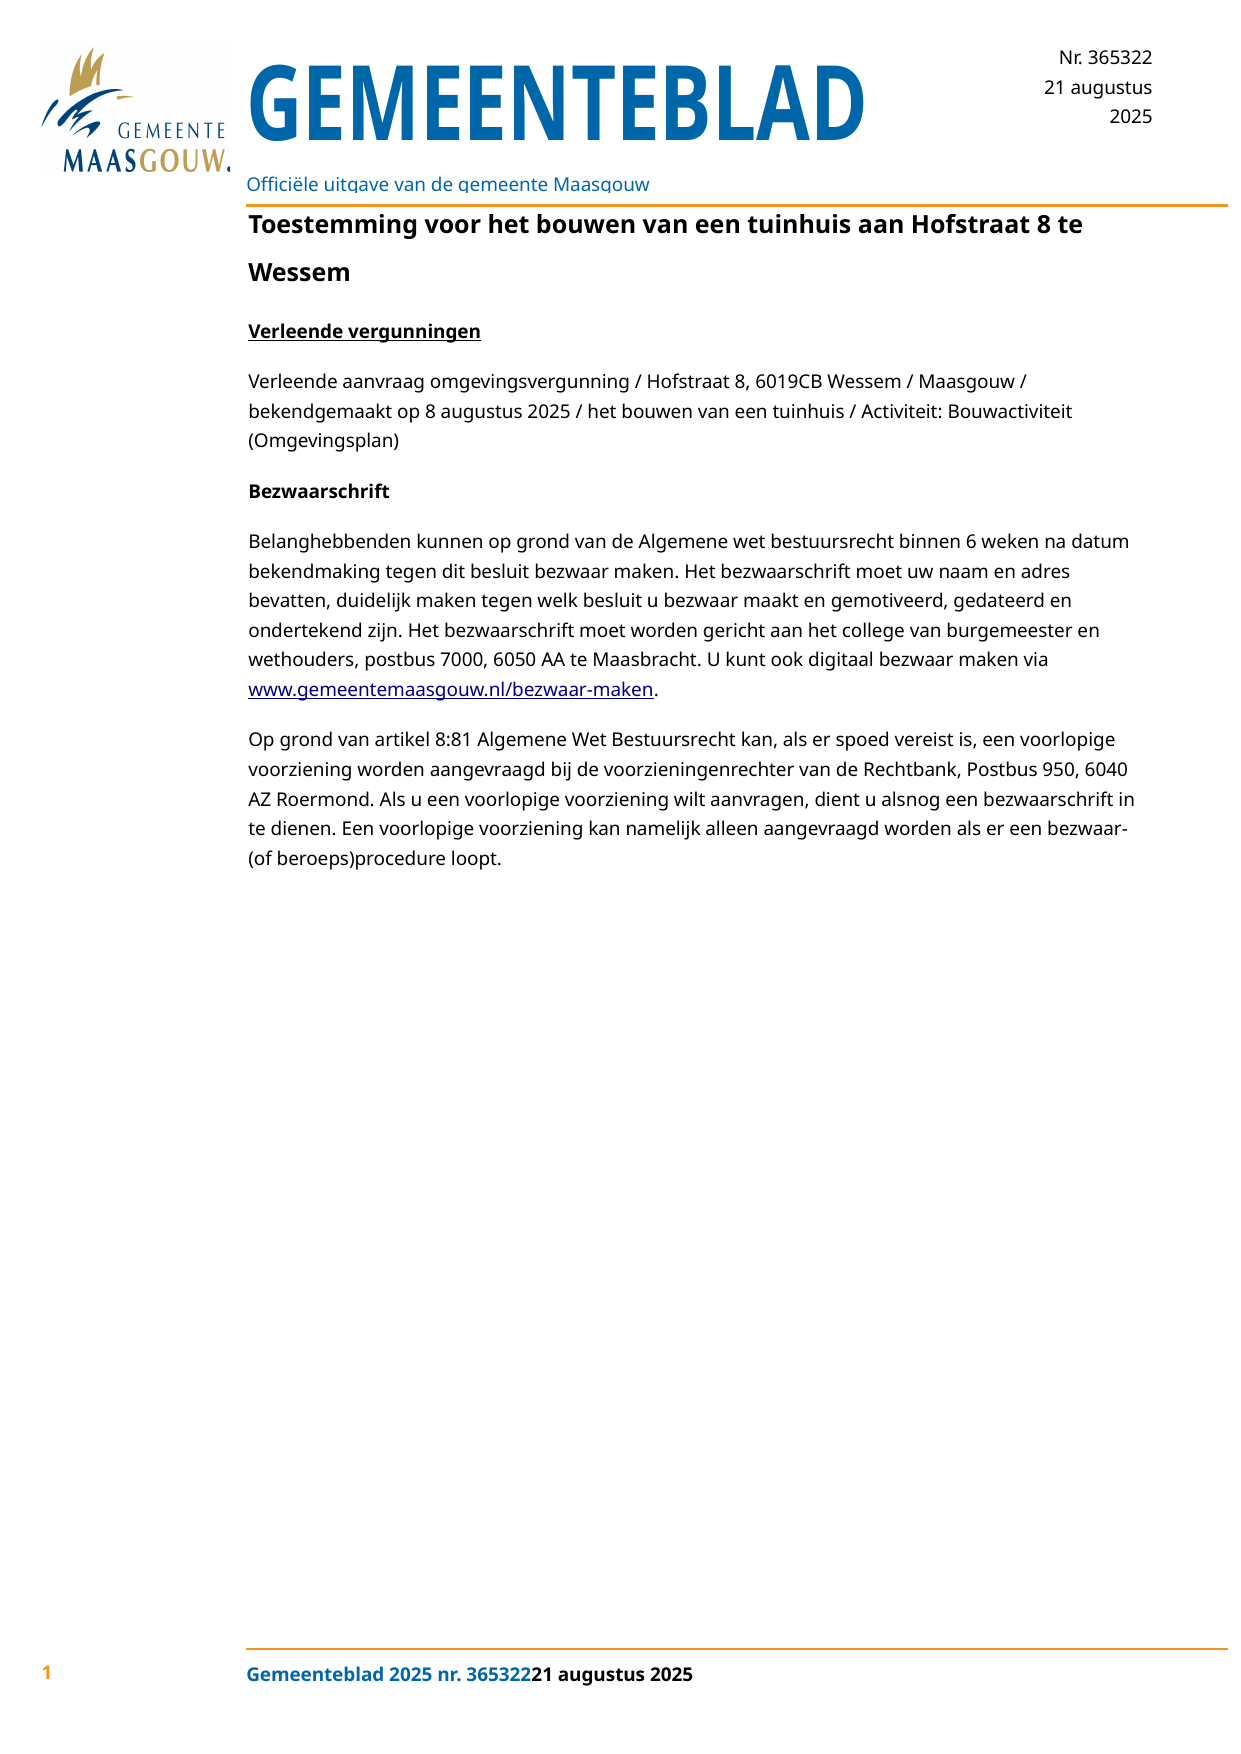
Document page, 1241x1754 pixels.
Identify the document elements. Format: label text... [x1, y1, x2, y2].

text Verleende vergunningen [248, 318, 1152, 344]
text Bezwaarschrift [248, 478, 1152, 504]
text Toestemming voor het bouwen van een tuinhuis aan Hofstraat 8 te Wessem [248, 207, 1152, 288]
picture [41, 47, 231, 172]
text Verleende aanvraag omgevingsvergunning / Hofstraat 8, 6019CB Wessem / Maasgouw / bekendgemaakt op 8 augustus 2025 / het bouwen van een tuinhuis / Activiteit: Bouwactiviteit (Omgevingsplan) [248, 368, 1152, 453]
text Op grond van artikel 8:81 Algemene Wet Bestuursrecht kan, als er spoed vereist is, een voorlopige voorziening worden aangevraagd bij de voorzieningenrechter van de Rechtbank, Postbus 950, 6040 AZ Roermond. Als u een voorlopige voorziening wilt aanvragen, dient u alsnog een bezwaarschrift in te dienen. Een voorlopige voorziening kan namelijk alleen aangevraagd worden als er een bezwaar- (of beroeps)procedure loopt. [248, 727, 1152, 871]
text Belanghebbenden kunnen op grond van de Algemene wet bestuursrecht binnen 6 weken na datum bekendmaking tegen dit besluit bezwaar maken. Het bezwaarschrift moet uw naam en adres bevatten, duidelijk maken tegen welk besluit u bezwaar maakt en gemotiveerd, gedateerd en ondertekend zijn. Het bezwaarschrift moet worden gericht aan het college van burgemeester en wethouders, postbus 7000, 6050 AA te Maasbracht. U kunt ook digitaal bezwaar maken via www.gemeentemaasgouw.nl/bezwaar-maken. [248, 528, 1152, 702]
